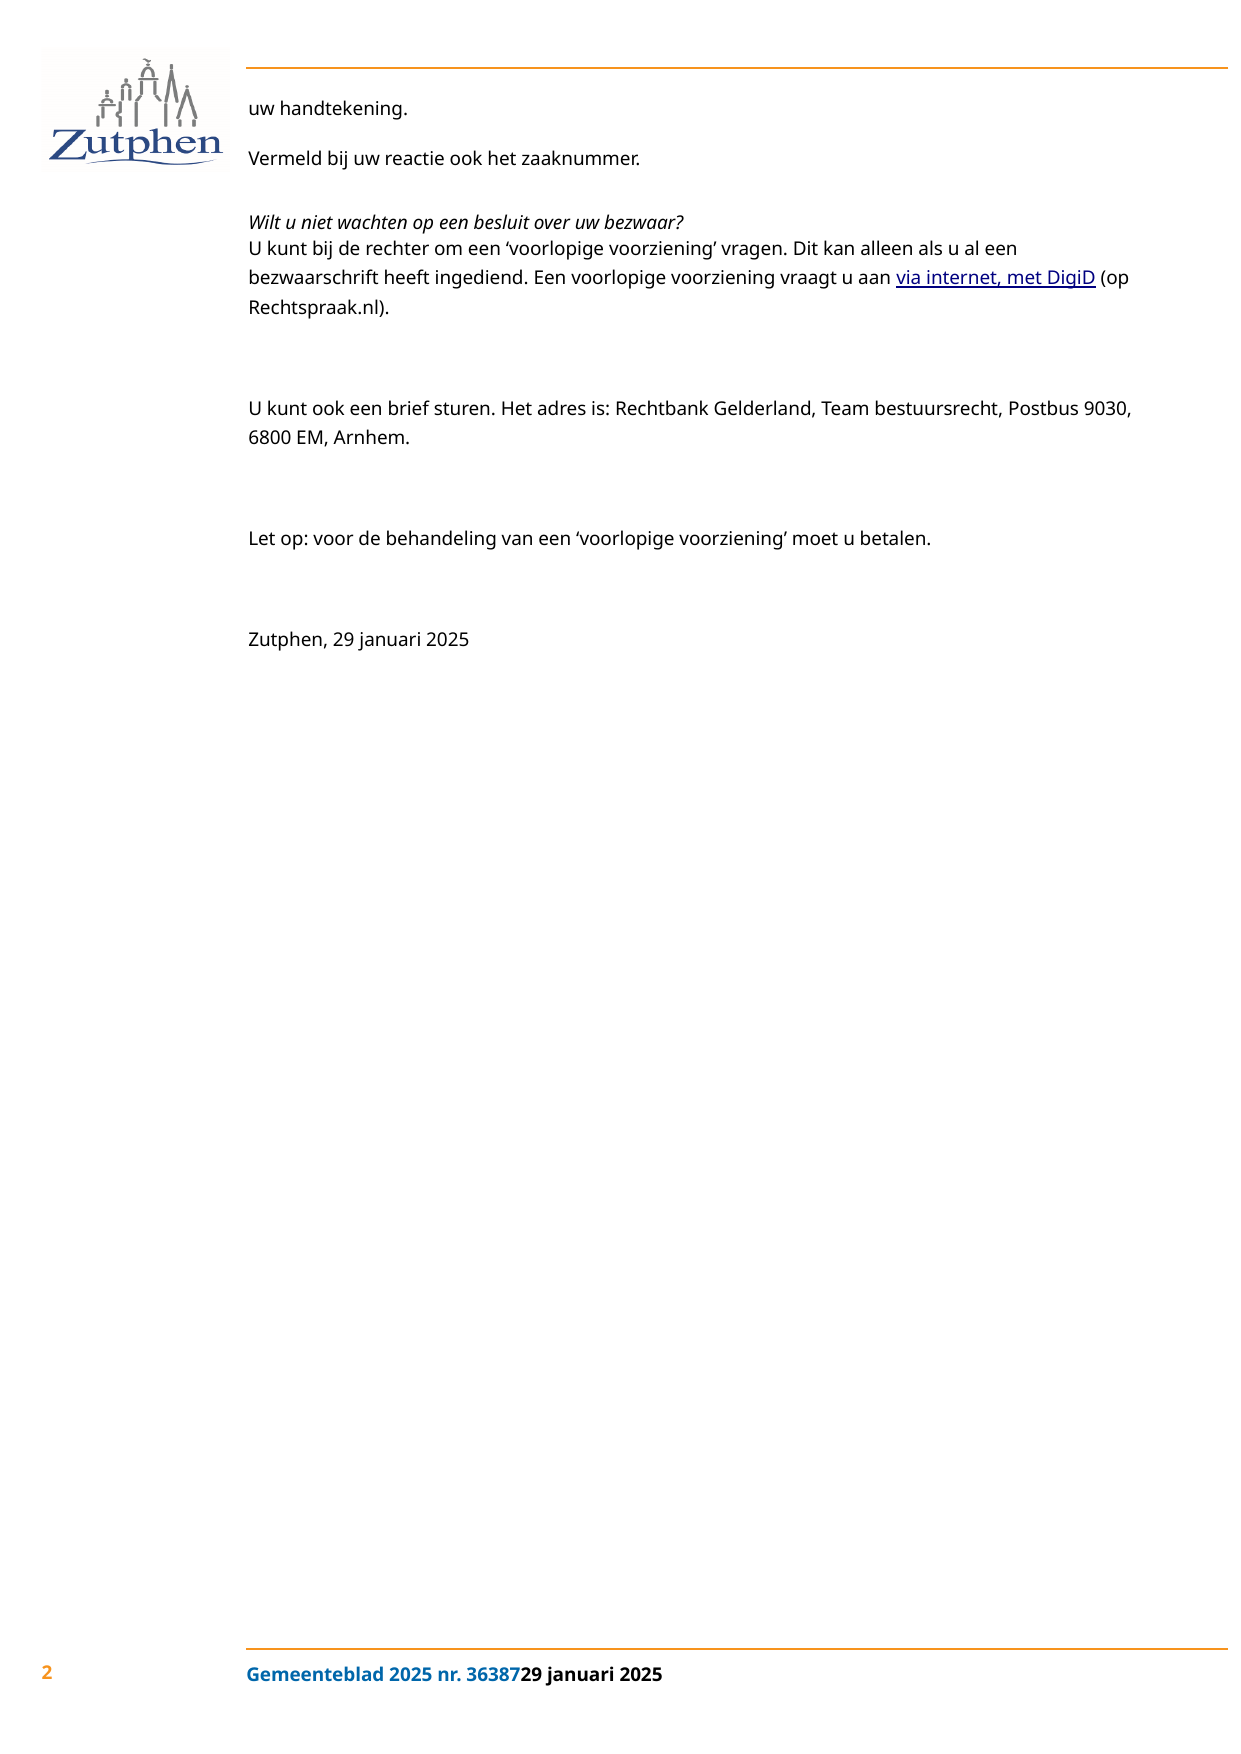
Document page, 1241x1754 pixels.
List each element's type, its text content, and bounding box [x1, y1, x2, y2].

text uw handtekening. [248, 95, 1152, 121]
text Wilt u niet wachten op een besluit over uw bezwaar? [248, 209, 1152, 235]
text Let op: voor de behandeling van een ‘voorlopige voorziening’ moet u betalen. [248, 525, 1152, 551]
text U kunt bij de rechter om een ‘voorlopige voorziening’ vragen. Dit kan alleen als u al een bezwaarschrift heeft ingediend. Een voorlopige voorziening vraagt u aan via internet, met DigiD (op Rechtspraak.nl). [248, 235, 1152, 320]
text Zutphen, 29 januari 2025 [248, 626, 1152, 652]
text U kunt ook een brief sturen. Het adres is: Rechtbank Gelderland, Team bestuursrecht, Postbus 9030, 6800 EM, Arnhem. [248, 395, 1152, 450]
picture [41, 47, 231, 172]
text Vermeld bij uw reactie ook het zaaknummer. [248, 145, 1152, 171]
